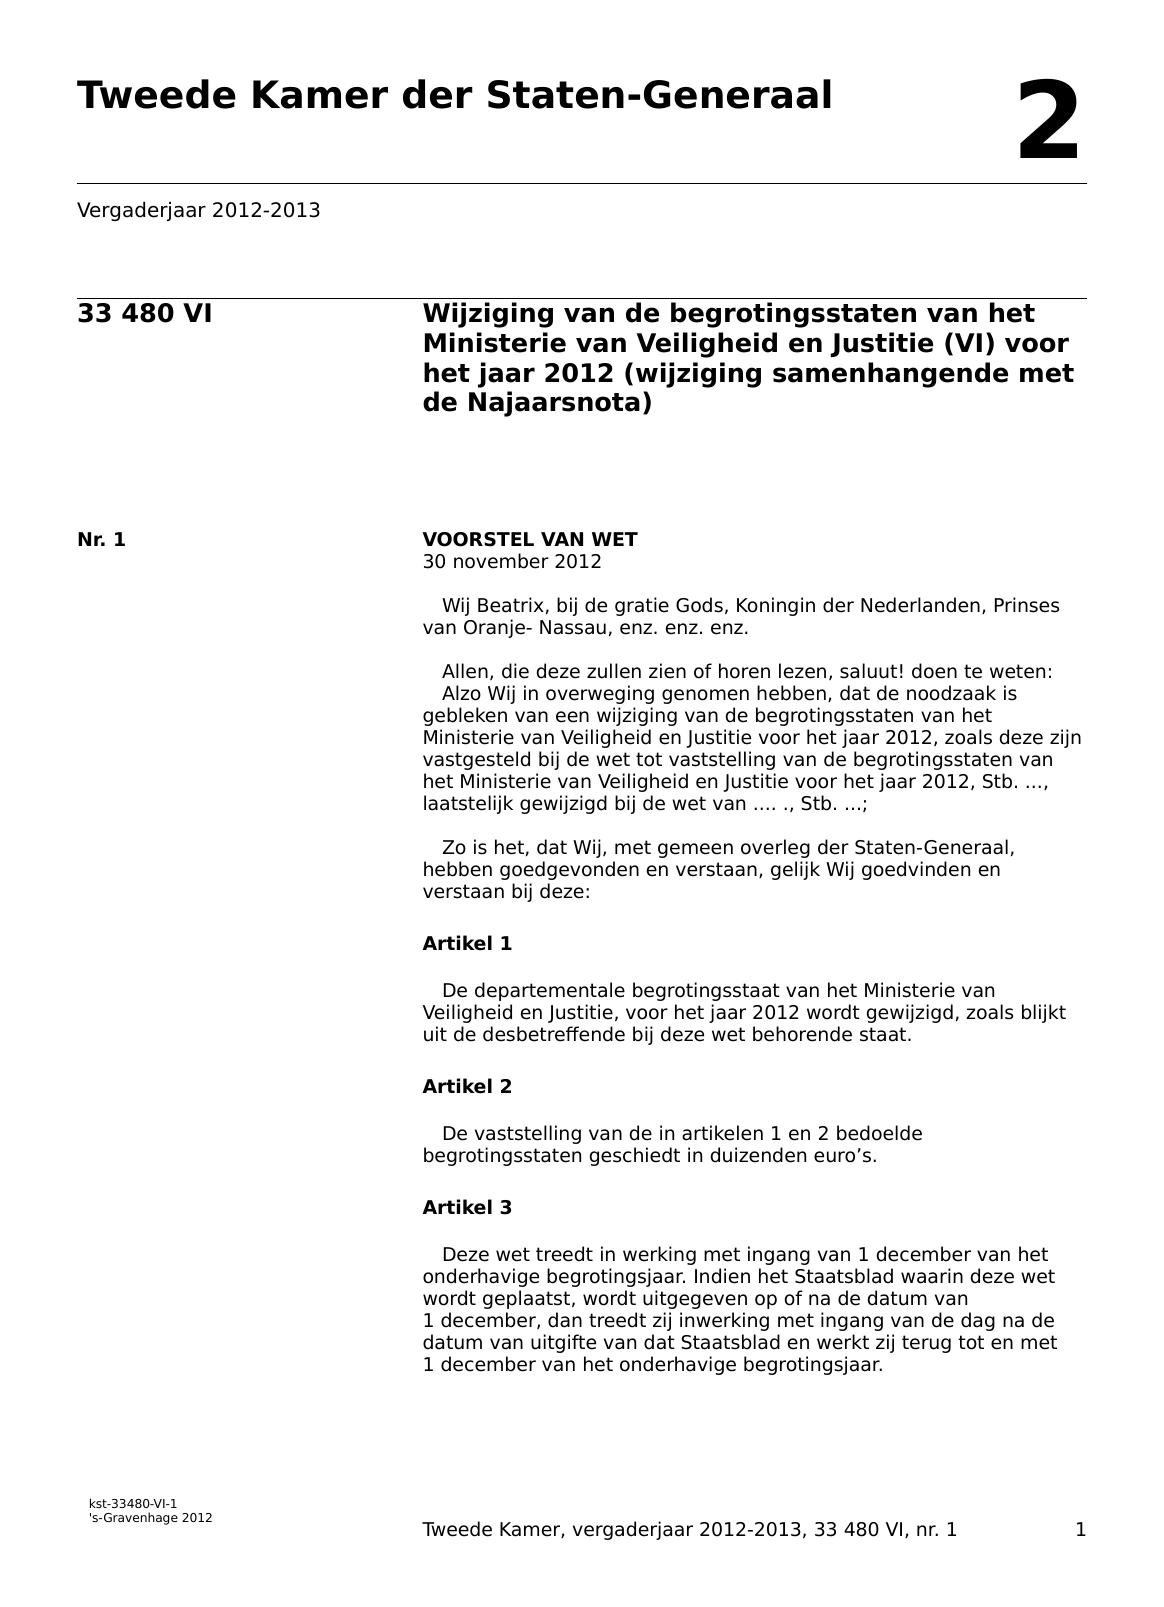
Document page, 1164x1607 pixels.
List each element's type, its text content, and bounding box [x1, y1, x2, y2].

text Alzo Wij in overweging genomen hebben, dat de noodzaak is gebleken van een wijziging van de begrotingsstaten van het Ministerie van Veiligheid en Justitie voor het jaar 2012, zoals deze zijn vastgesteld bij de wet tot vaststelling van de begrotingsstaten van het Ministerie van Veiligheid en Justitie voor het jaar 2012, Stb. ..., laatstelijk gewijzigd bij de wet van .... ., Stb. ...; [422, 683, 1087, 815]
text 's-Gravenhage 2012 [88, 1511, 323, 1525]
text De vaststelling van de in artikelen 1 en 2 bedoelde begrotingsstaten geschiedt in duizenden euro’s. [422, 1123, 1087, 1167]
text 30 november 2012 [422, 551, 1087, 573]
subtitle 33 480 VI Wijziging van de begrotingsstaten van het Ministerie van Veiligheid en Justitie (VI) voor het jaar 2012 (wijziging samenhangende met de Najaarsnota) [77, 299, 1087, 418]
text Wij Beatrix, bij de gratie Gods, Koningin der Nederlanden, Prinses van Oranje- Nassau, enz. enz. enz. [422, 595, 1087, 639]
table_cell Vergaderjaar 2012-2013 [77, 184, 1087, 298]
text kst-33480-VI-1 [88, 1497, 323, 1511]
subtitle Artikel 1 [422, 933, 1087, 955]
subtitle Artikel 2 [422, 1076, 1087, 1098]
text Zo is het, dat Wij, met gemeen overleg der Staten-Generaal, hebben goedgevonden en verstaan, gelijk Wij goedvinden en verstaan bij deze: [422, 837, 1087, 903]
text Allen, die deze zullen zien of horen lezen, saluut! doen te weten: [422, 661, 1087, 683]
subtitle Nr. 1 VOORSTEL VAN WET [77, 529, 1087, 551]
text Deze wet treedt in werking met ingang van 1 december van het onderhavige begrotingsjaar. Indien het Staatsblad waarin deze wet wordt geplaatst, wordt uitgegeven op of na de datum van 1 december, dan treedt zij inwerking met ingang van de dag na de datum van uitgifte van dat Staatsblad en werkt zij terug tot en met 1 december van het onderhavige begrotingsjaar. [422, 1244, 1087, 1376]
table_header Tweede Kamer der Staten-Generaal [77, 59, 886, 183]
subtitle Artikel 3 [422, 1197, 1087, 1219]
text De departementale begrotingsstaat van het Ministerie van Veiligheid en Justitie, voor het jaar 2012 wordt gewijzigd, zoals blijkt uit de desbetreffende bij deze wet behorende staat. [422, 980, 1087, 1046]
table_header 2 [886, 59, 1087, 183]
